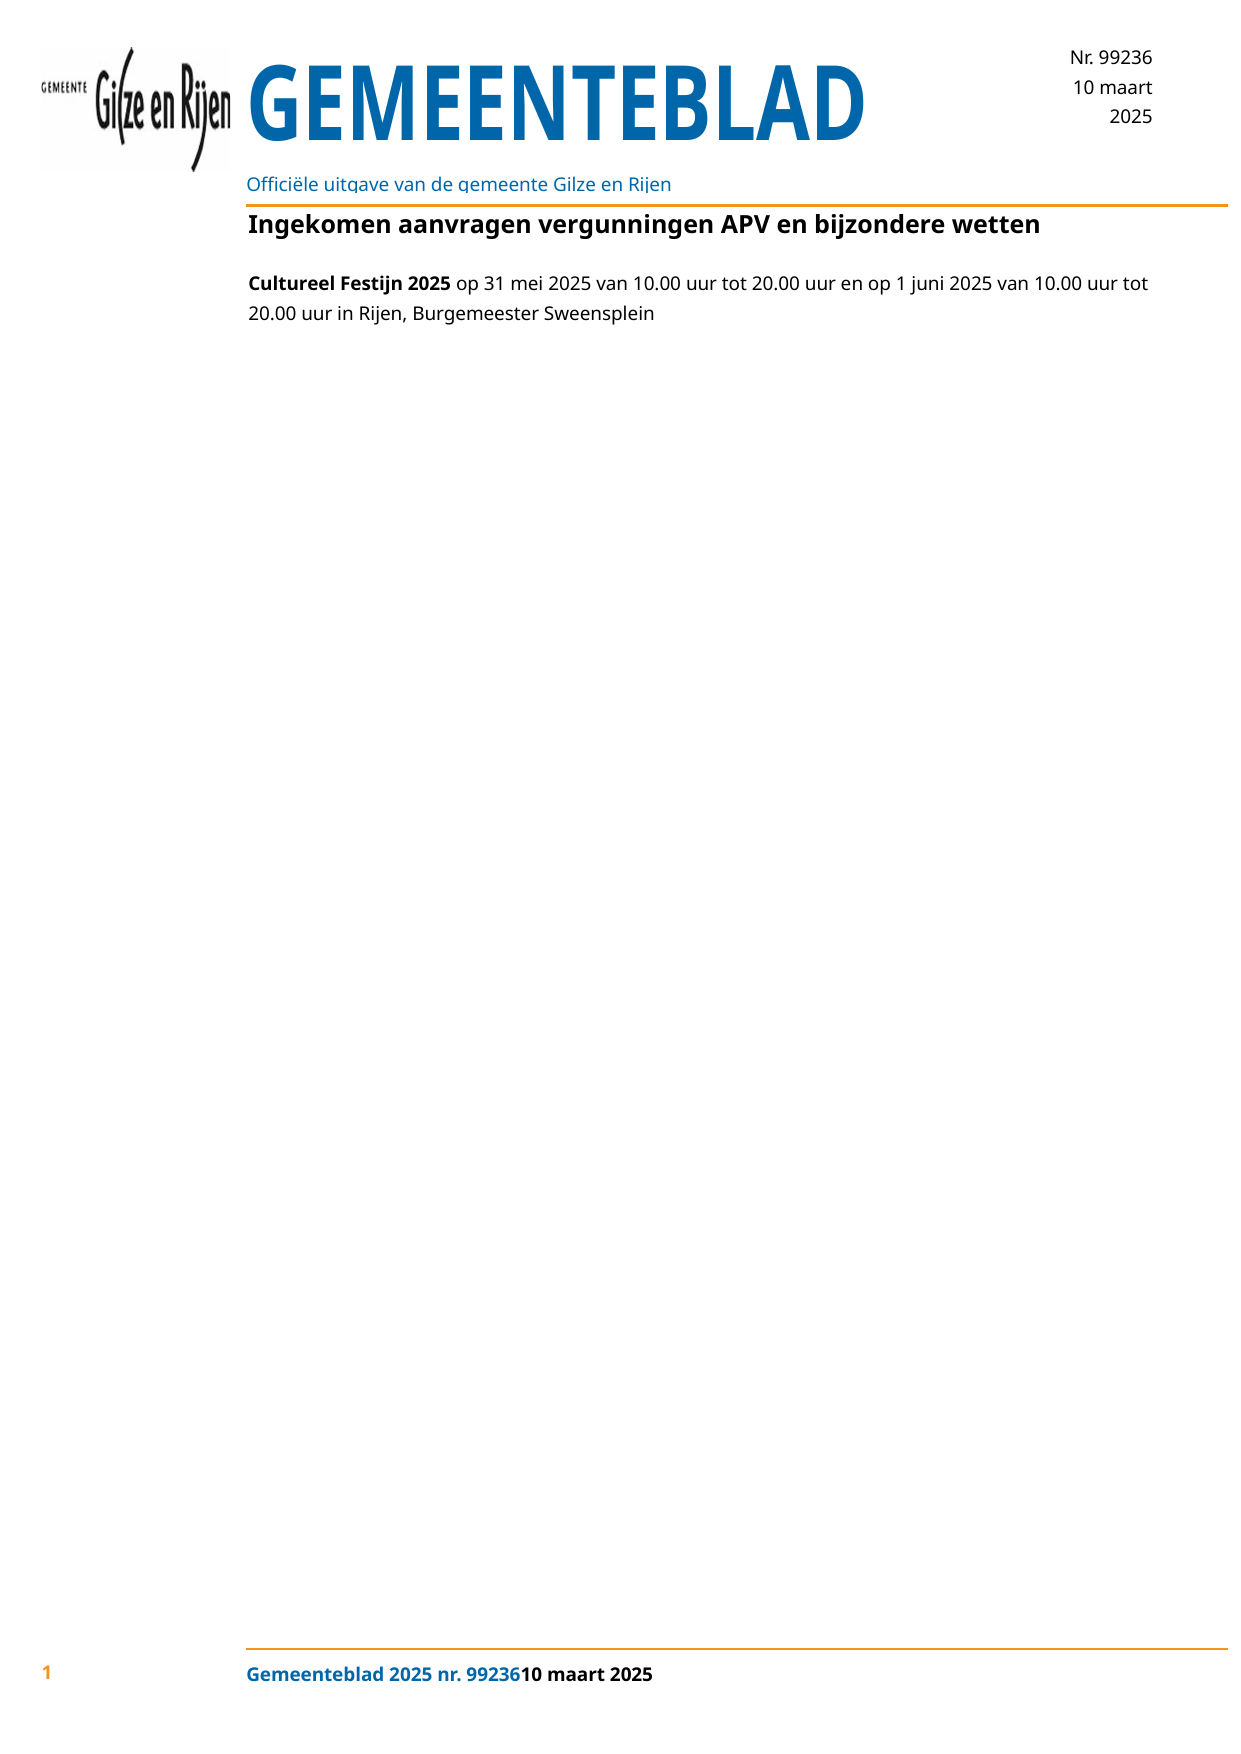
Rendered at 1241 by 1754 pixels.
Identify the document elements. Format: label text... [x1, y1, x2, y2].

text Ingekomen aanvragen vergunningen APV en bijzondere wetten [248, 207, 1152, 241]
picture [41, 47, 231, 172]
text Cultureel Festijn 2025 op 31 mei 2025 van 10.00 uur tot 20.00 uur en op 1 juni 2025 van 10.00 uur tot 20.00 uur in Rijen, Burgemeester Sweensplein [248, 270, 1152, 326]
